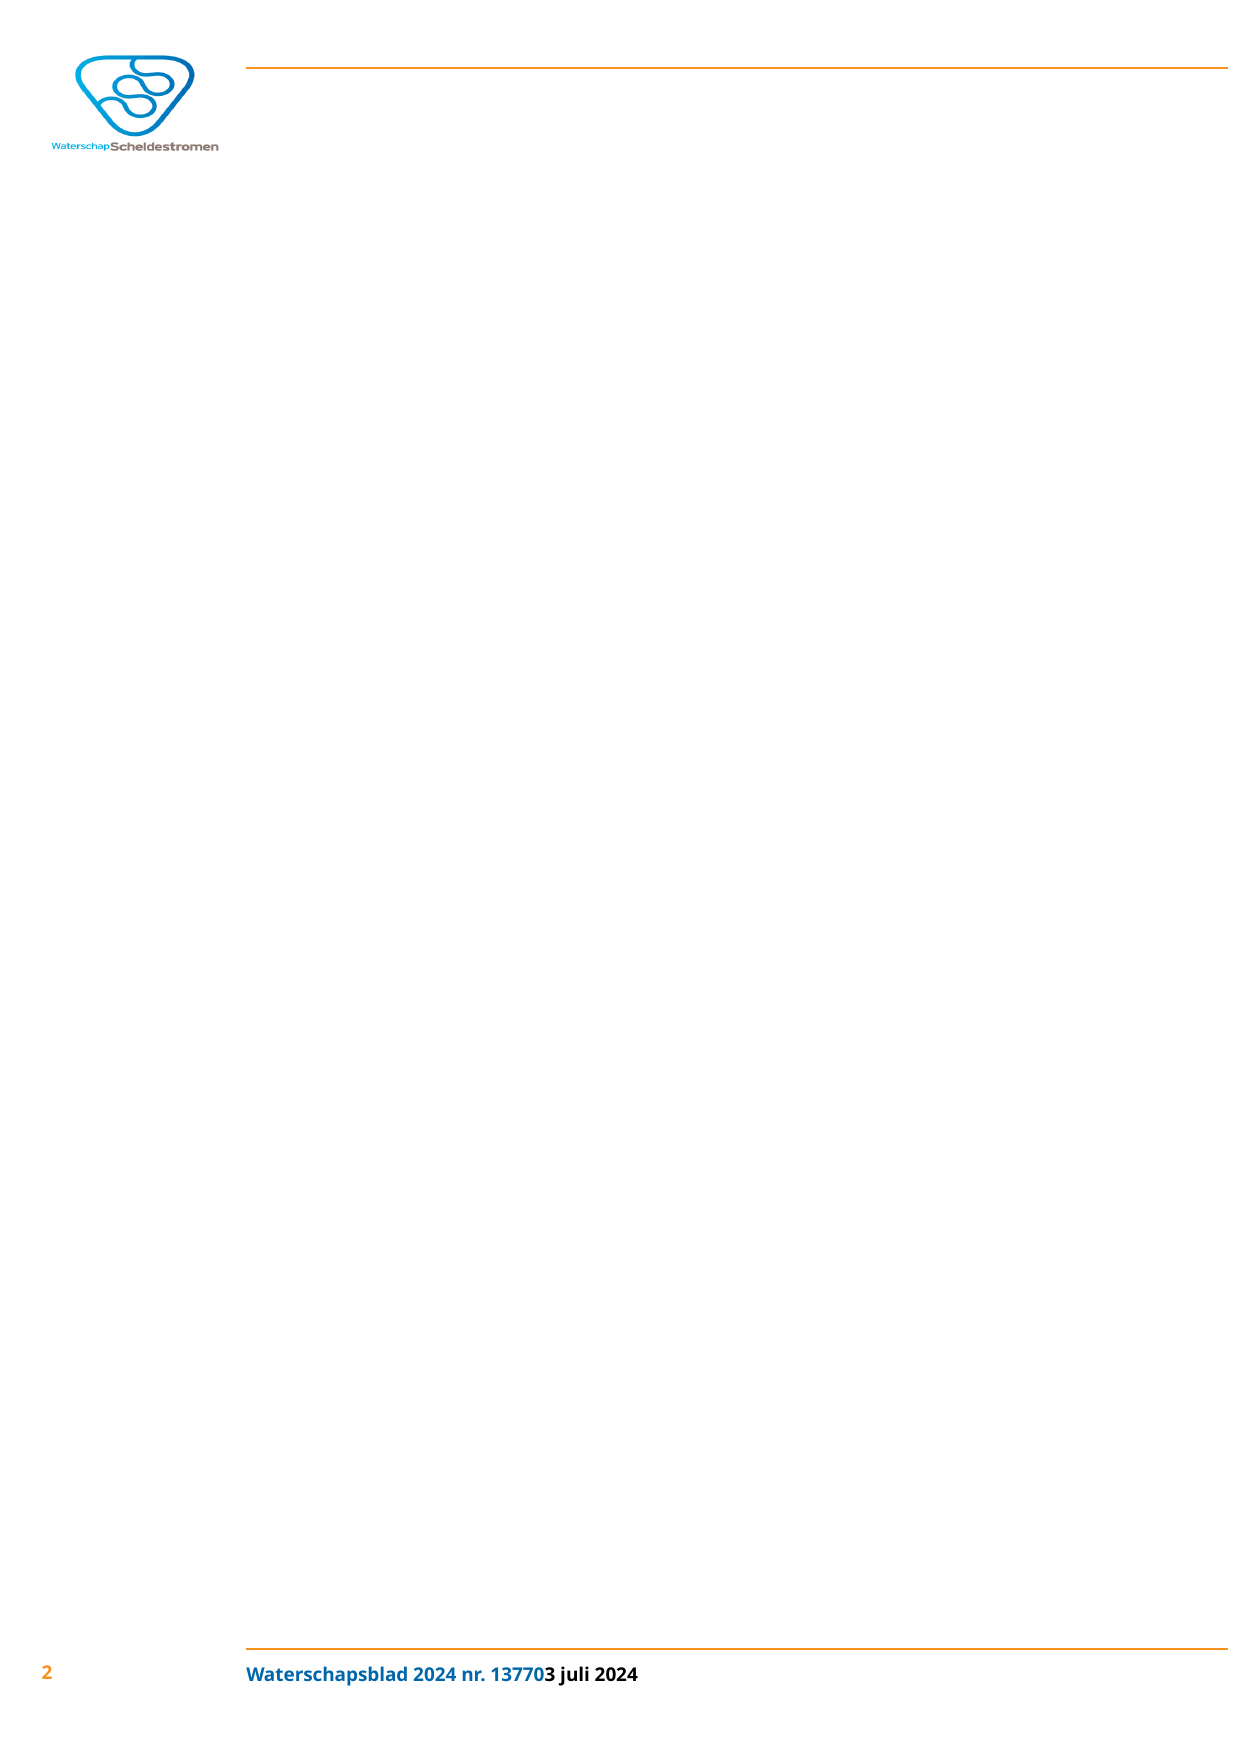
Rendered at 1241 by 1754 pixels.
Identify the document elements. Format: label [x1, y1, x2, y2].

picture [41, 47, 231, 172]
